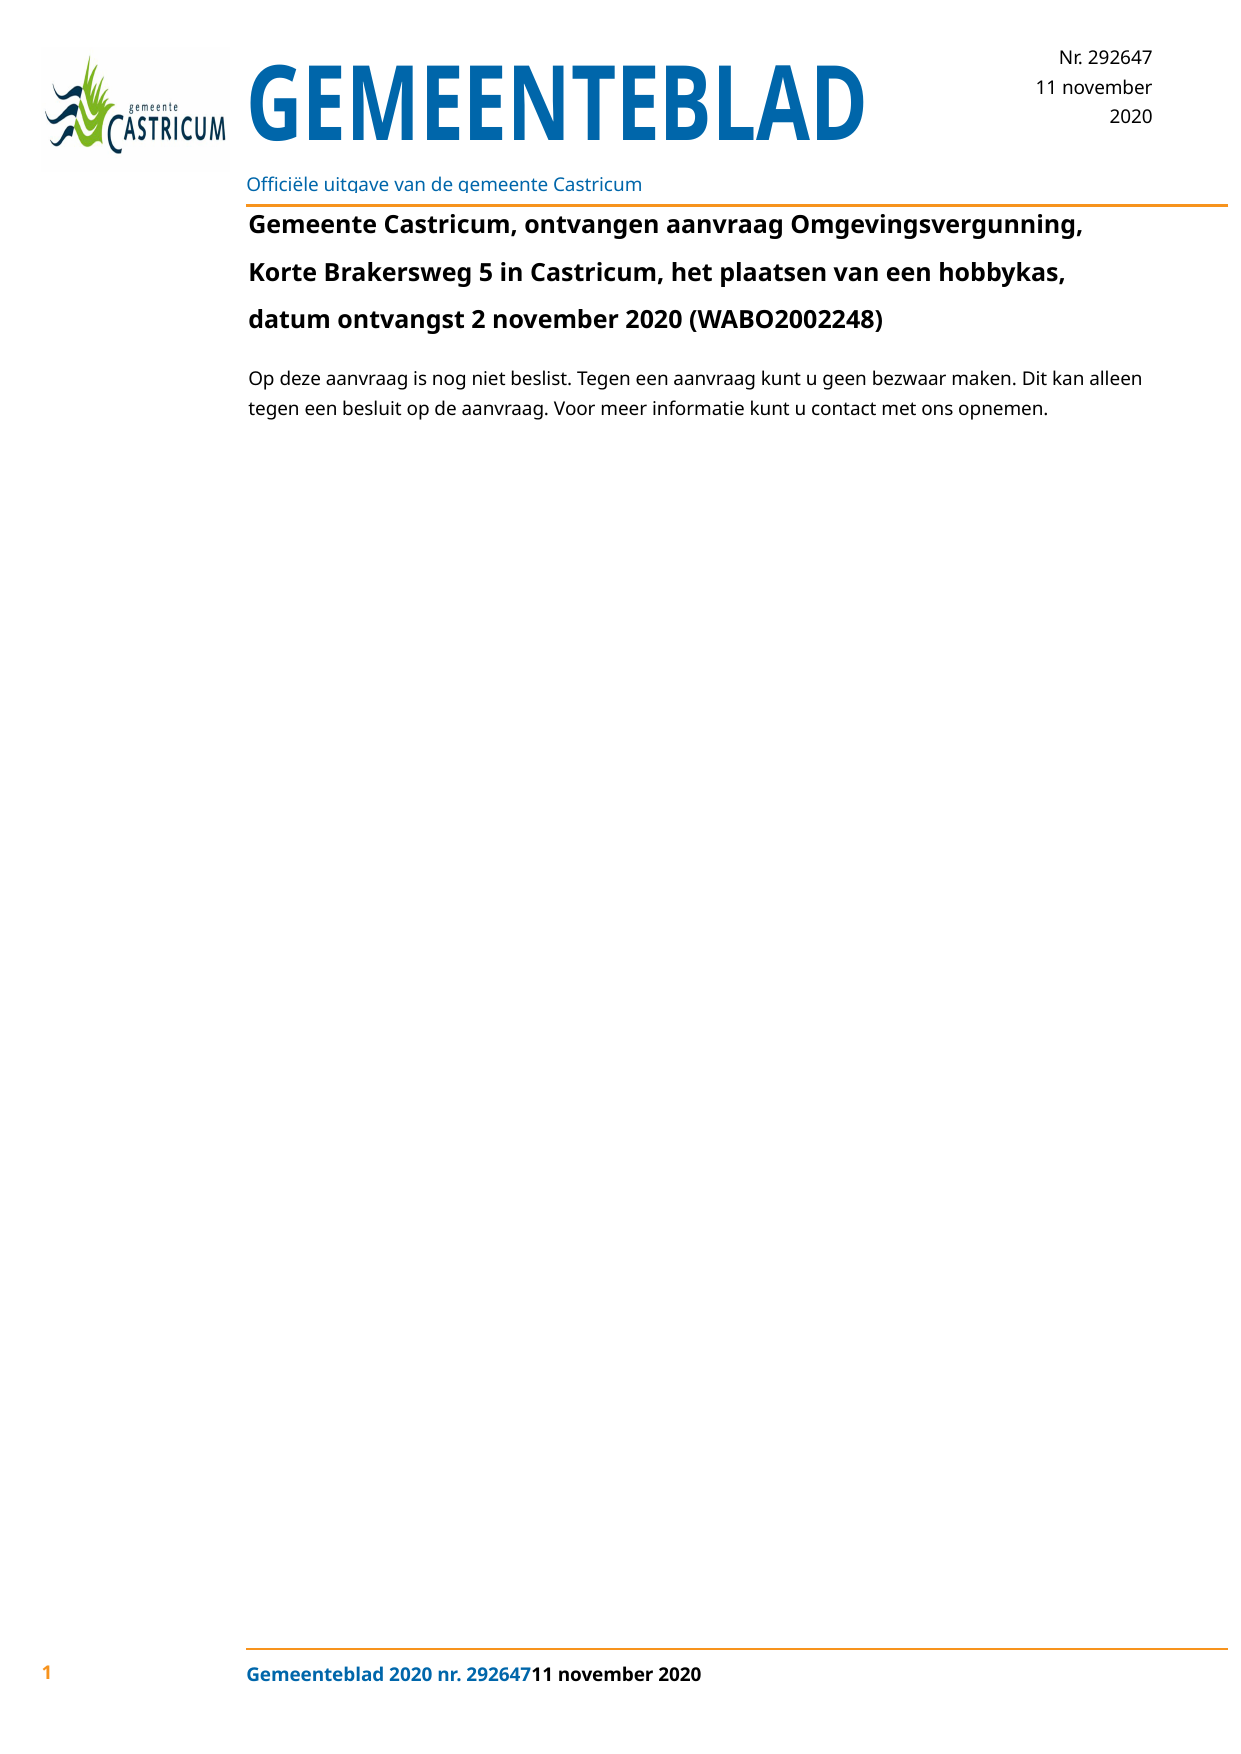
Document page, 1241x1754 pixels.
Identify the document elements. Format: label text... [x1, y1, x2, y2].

text Op deze aanvraag is nog niet beslist. Tegen een aanvraag kunt u geen bezwaar maken. Dit kan alleen tegen een besluit op de aanvraag. Voor meer informatie kunt u contact met ons opnemen. [248, 366, 1152, 421]
picture [41, 47, 231, 172]
text Gemeente Castricum, ontvangen aanvraag Omgevingsvergunning, Korte Brakersweg 5 in Castricum, het plaatsen van een hobbykas, datum ontvangst 2 november 2020 (WABO2002248) [248, 207, 1152, 336]
